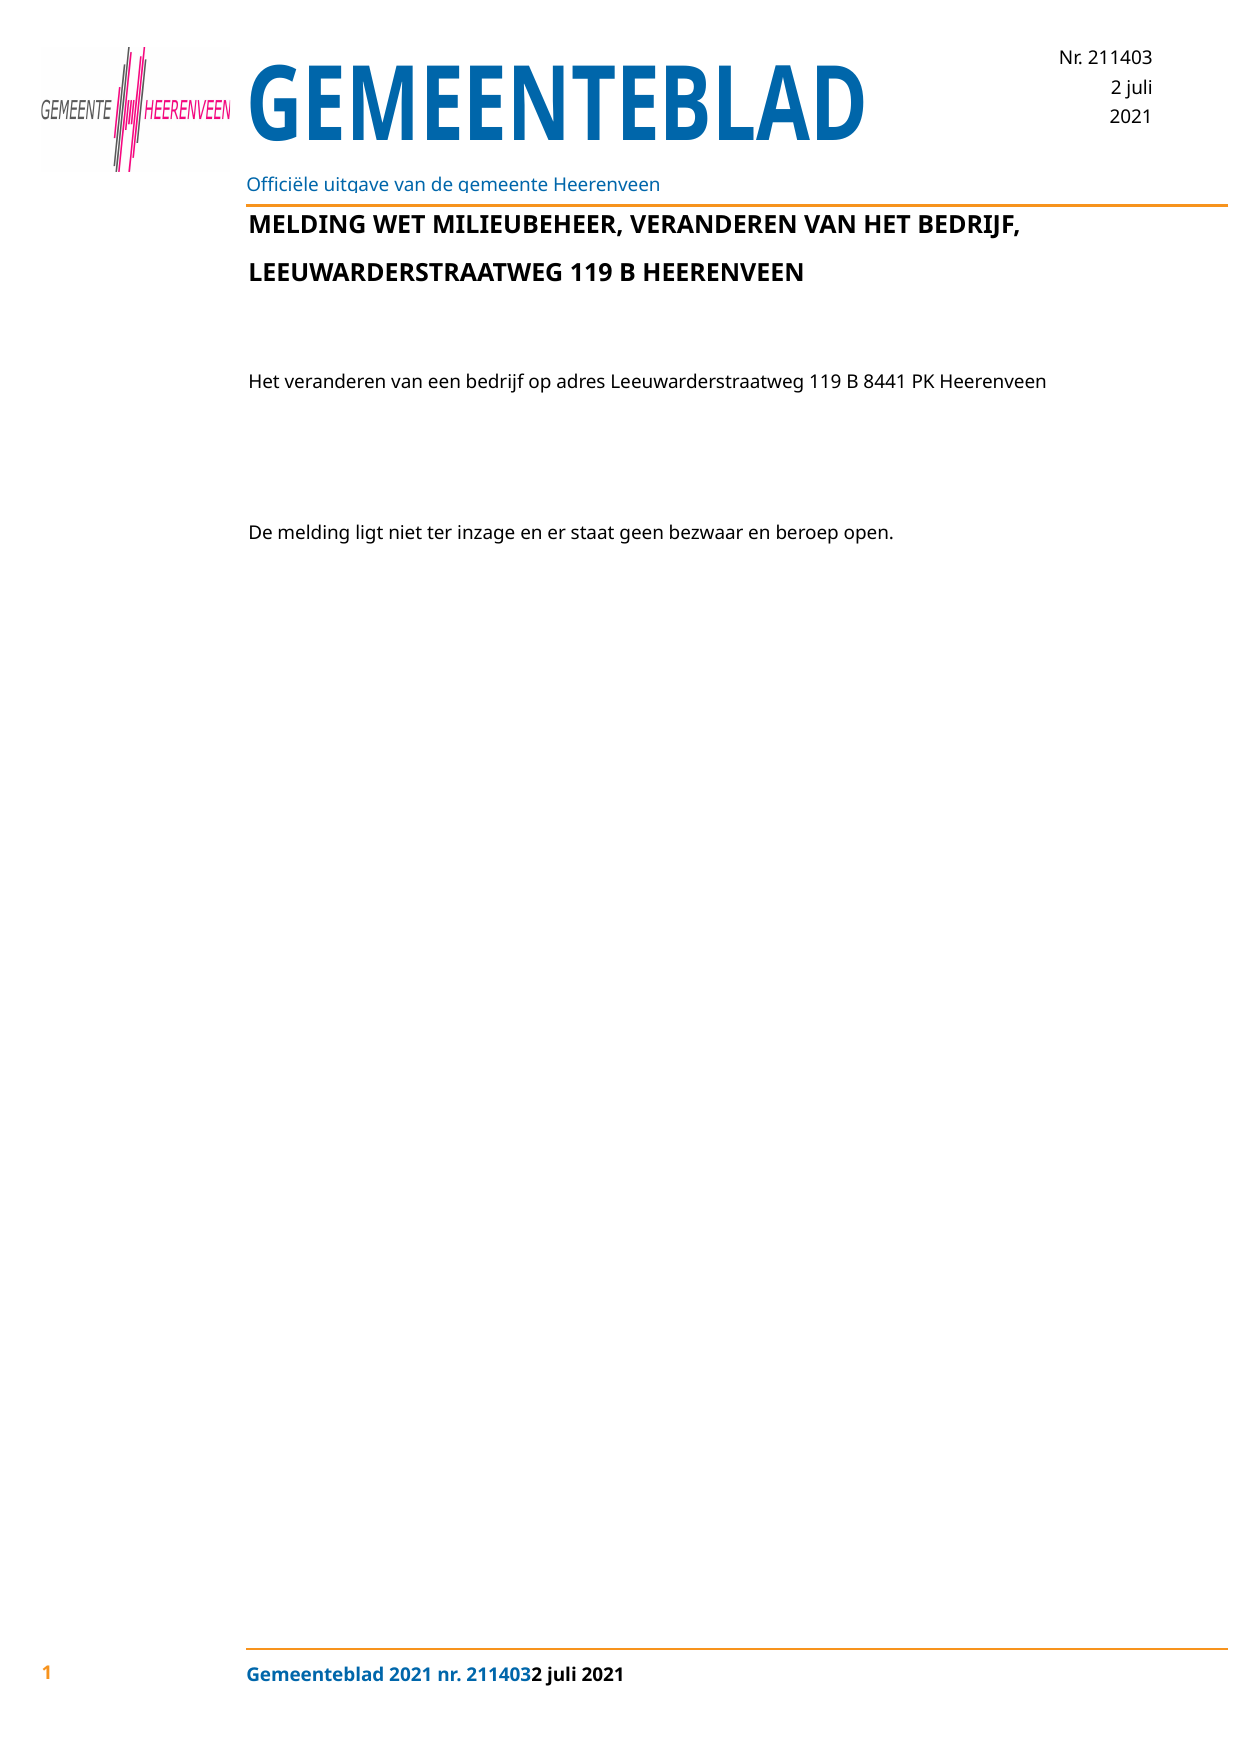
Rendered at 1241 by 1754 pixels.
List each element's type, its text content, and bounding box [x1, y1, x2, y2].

text Het veranderen van een bedrijf op adres Leeuwarderstraatweg 119 B 8441 PK Heerenveen [248, 368, 1152, 394]
picture [41, 47, 231, 172]
text De melding ligt niet ter inzage en er staat geen bezwaar en beroep open. [248, 519, 1152, 545]
text MELDING WET MILIEUBEHEER, VERANDEREN VAN HET BEDRIJF, LEEUWARDERSTRAATWEG 119 B HEERENVEEN [248, 207, 1152, 288]
